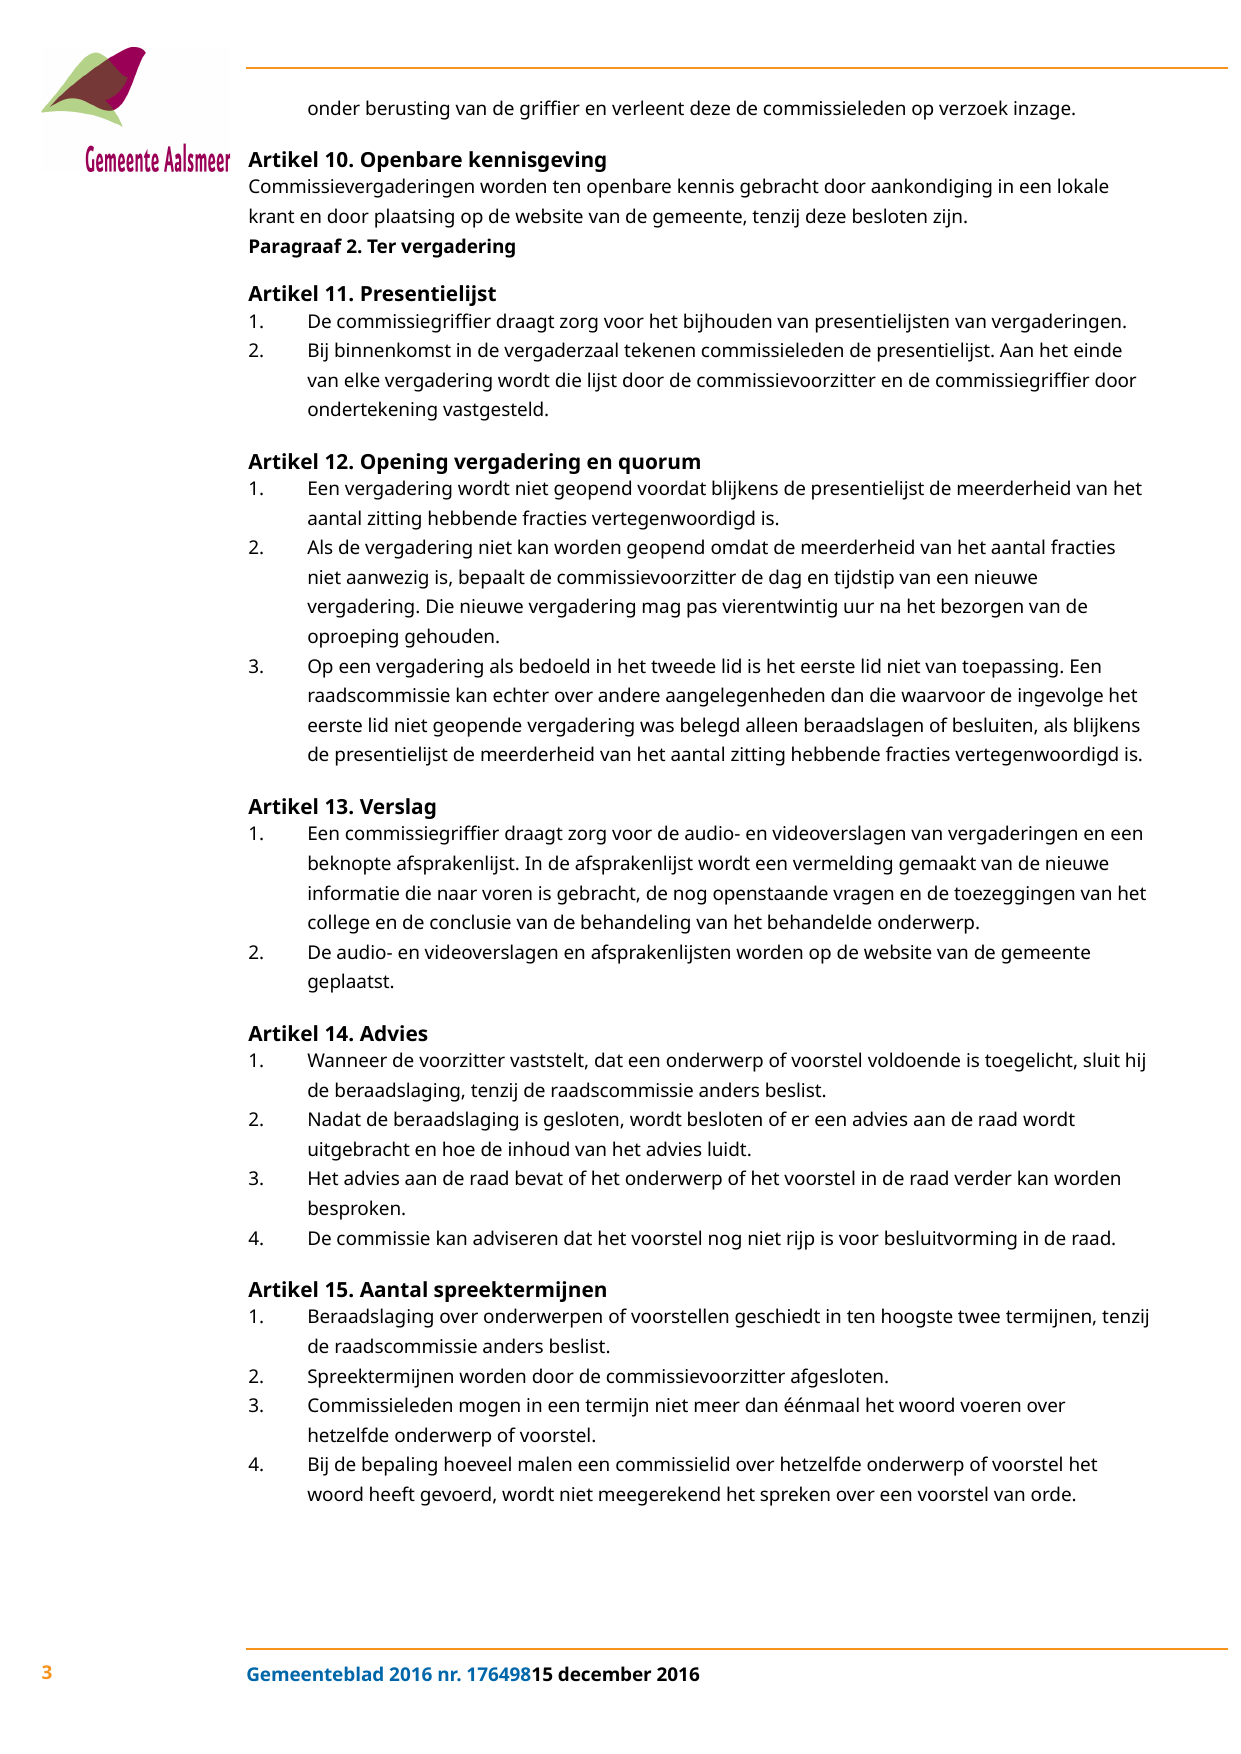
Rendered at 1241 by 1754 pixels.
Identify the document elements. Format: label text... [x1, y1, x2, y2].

list Nadat de beraadslaging is gesloten, wordt besloten of er een advies aan de raad wordt uitgebracht en hoe de inhoud van het advies luidt. [248, 1106, 1152, 1162]
list Spreektermijnen worden door de commissievoorzitter afgesloten. [248, 1363, 1152, 1388]
list De audio- en videoverslagen en afsprakenlijsten worden op de website van de gemeente geplaatst. [248, 939, 1152, 994]
text Artikel 13. Verslag [248, 792, 1152, 821]
text Artikel 15. Aantal spreektermijnen [248, 1275, 1152, 1304]
text Paragraaf 2. Ter vergadering [248, 233, 1152, 258]
picture [41, 47, 231, 172]
list De commissiegriffier draagt zorg voor het bijhouden van presentielijsten van vergaderingen. [248, 308, 1152, 333]
text Artikel 11. Presentielijst [248, 279, 1152, 308]
list Als de vergadering niet kan worden geopend omdat de meerderheid van het aantal fracties niet aanwezig is, bepaalt de commissievoorzitter de dag en tijdstip van een nieuwe vergadering. Die nieuwe vergadering mag pas vierentwintig uur na het bezorgen van de oproeping gehouden. [248, 534, 1152, 649]
list Het advies aan de raad bevat of het onderwerp of het voorstel in de raad verder kan worden besproken. [248, 1166, 1152, 1221]
list Commissieleden mogen in een termijn niet meer dan éénmaal het woord voeren over hetzelfde onderwerp of voorstel. [248, 1392, 1152, 1448]
list Beraadslaging over onderwerpen of voorstellen geschiedt in ten hoogste twee termijnen, tenzij de raadscommissie anders beslist. [248, 1304, 1152, 1359]
text Artikel 12. Opening vergadering en quorum [248, 447, 1152, 475]
list Wanneer de voorzitter vaststelt, dat een onderwerp of voorstel voldoende is toegelicht, sluit hij de beraadslaging, tenzij de raadscommissie anders beslist. [248, 1047, 1152, 1103]
list De commissie kan adviseren dat het voorstel nog niet rijp is voor besluitvorming in de raad. [248, 1225, 1152, 1251]
list onder berusting van de griffier en verleent deze de commissieleden op verzoek inzage. [248, 95, 1152, 121]
text Commissievergaderingen worden ten openbare kennis gebracht door aankondiging in een lokale krant en door plaatsing op de website van de gemeente, tenzij deze besloten zijn. [248, 174, 1152, 229]
list Een vergadering wordt niet geopend voordat blijkens de presentielijst de meerderheid van het aantal zitting hebbende fracties vertegenwoordigd is. [248, 475, 1152, 531]
list Bij de bepaling hoeveel malen een commissielid over hetzelfde onderwerp of voorstel het woord heeft gevoerd, wordt niet meegerekend het spreken over een voorstel van orde. [248, 1452, 1152, 1507]
list Een commissiegriffier draagt zorg voor de audio- en videoverslagen van vergaderingen en een beknopte afsprakenlijst. In de afsprakenlijst wordt een vermelding gemaakt van de nieuwe informatie die naar voren is gebracht, de nog openstaande vragen en de toezeggingen van het college en de conclusie van de behandeling van het behandelde onderwerp. [248, 821, 1152, 935]
list Bij binnenkomst in de vergaderzaal tekenen commissieleden de presentielijst. Aan het einde van elke vergadering wordt die lijst door de commissievoorzitter en de commissiegriffier door ondertekening vastgesteld. [248, 337, 1152, 422]
text Artikel 14. Advies [248, 1019, 1152, 1047]
text Artikel 10. Openbare kennisgeving [248, 145, 1152, 174]
list Op een vergadering als bedoeld in het tweede lid is het eerste lid niet van toepassing. Een raadscommissie kan echter over andere aangelegenheden dan die waarvoor de ingevolge het eerste lid niet geopende vergadering was belegd alleen beraadslagen of besluiten, als blijkens de presentielijst de meerderheid van het aantal zitting hebbende fracties vertegenwoordigd is. [248, 653, 1152, 767]
